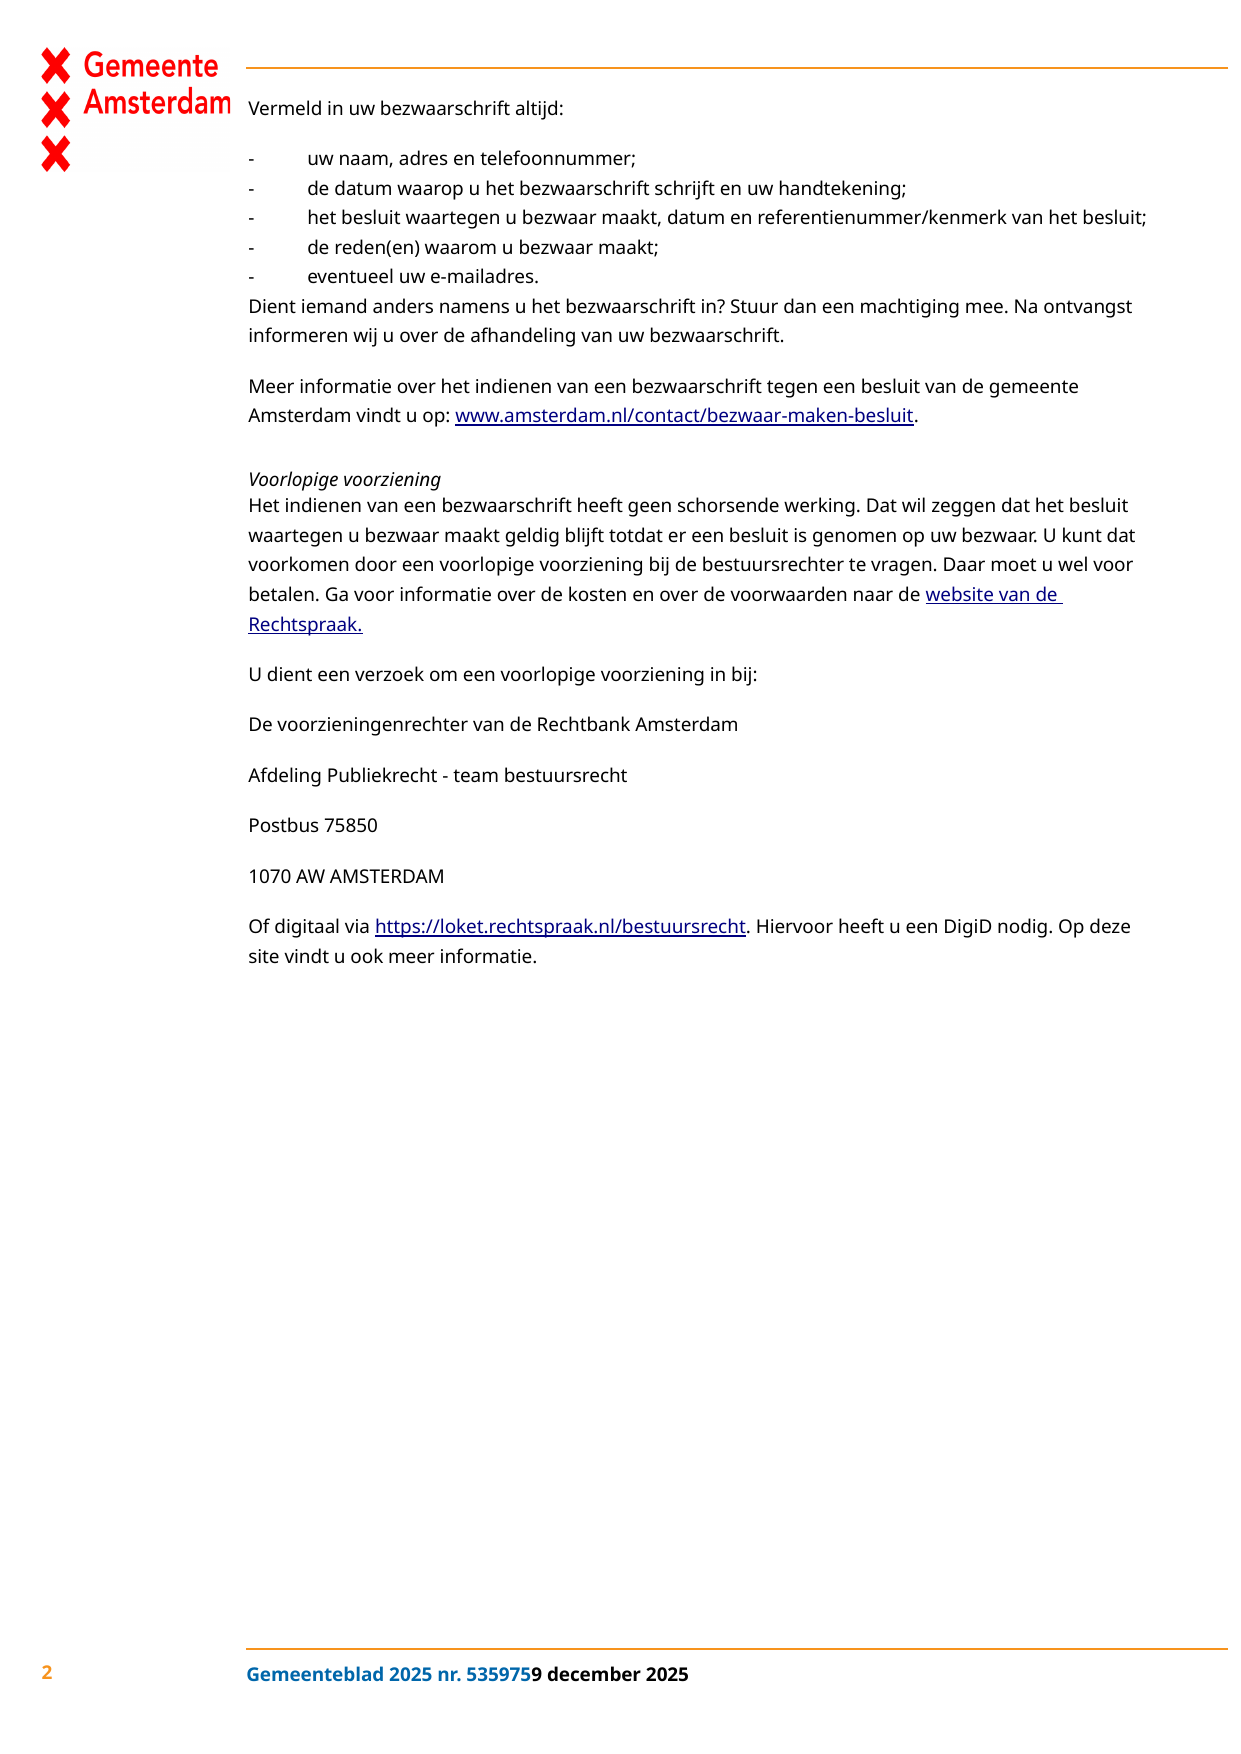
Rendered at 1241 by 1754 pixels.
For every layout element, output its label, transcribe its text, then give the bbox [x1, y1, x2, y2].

list eventueel uw e-mailadres. [248, 263, 1152, 289]
text 1070 AW AMSTERDAM [248, 863, 1152, 888]
text Postbus 75850 [248, 812, 1152, 838]
text U dient een verzoek om een voorlopige voorziening in bij: [248, 661, 1152, 687]
text Het indienen van een bezwaarschrift heeft geen schorsende werking. Dat wil zeggen dat het besluit waartegen u bezwaar maakt geldig blijft totdat er een besluit is genomen op uw bezwaar. U kunt dat voorkomen door een voorlopige voorziening bij de bestuursrechter te vragen. Daar moet u wel voor betalen. Ga voor informatie over de kosten en over de voorwaarden naar de website van de Rechtspraak. [248, 492, 1152, 636]
text Vermeld in uw bezwaarschrift altijd: [248, 95, 1152, 121]
text Meer informatie over het indienen van een bezwaarschrift tegen een besluit van de gemeente Amsterdam vindt u op: www.amsterdam.nl/contact/bezwaar-maken-besluit. [248, 373, 1152, 428]
list de datum waarop u het bezwaarschrift schrijft en uw handtekening; [248, 175, 1152, 201]
text Voorlopige voorziening [248, 467, 1152, 492]
text Afdeling Publiekrecht - team bestuursrecht [248, 762, 1152, 788]
text Dient iemand anders namens u het bezwaarschrift in? Stuur dan een machtiging mee. Na ontvangst informeren wij u over de afhandeling van uw bezwaarschrift. [248, 293, 1152, 348]
list de reden(en) waarom u bezwaar maakt; [248, 234, 1152, 260]
list het besluit waartegen u bezwaar maakt, datum en referentienummer/kenmerk van het besluit; [248, 204, 1152, 230]
text De voorzieningenrechter van de Rechtbank Amsterdam [248, 712, 1152, 737]
text Of digitaal via https://loket.rechtspraak.nl/bestuursrecht. Hiervoor heeft u een DigiD nodig. Op deze site vindt u ook meer informatie. [248, 913, 1152, 968]
picture [41, 47, 231, 172]
list uw naam, adres en telefoonnummer; [248, 145, 1152, 171]
